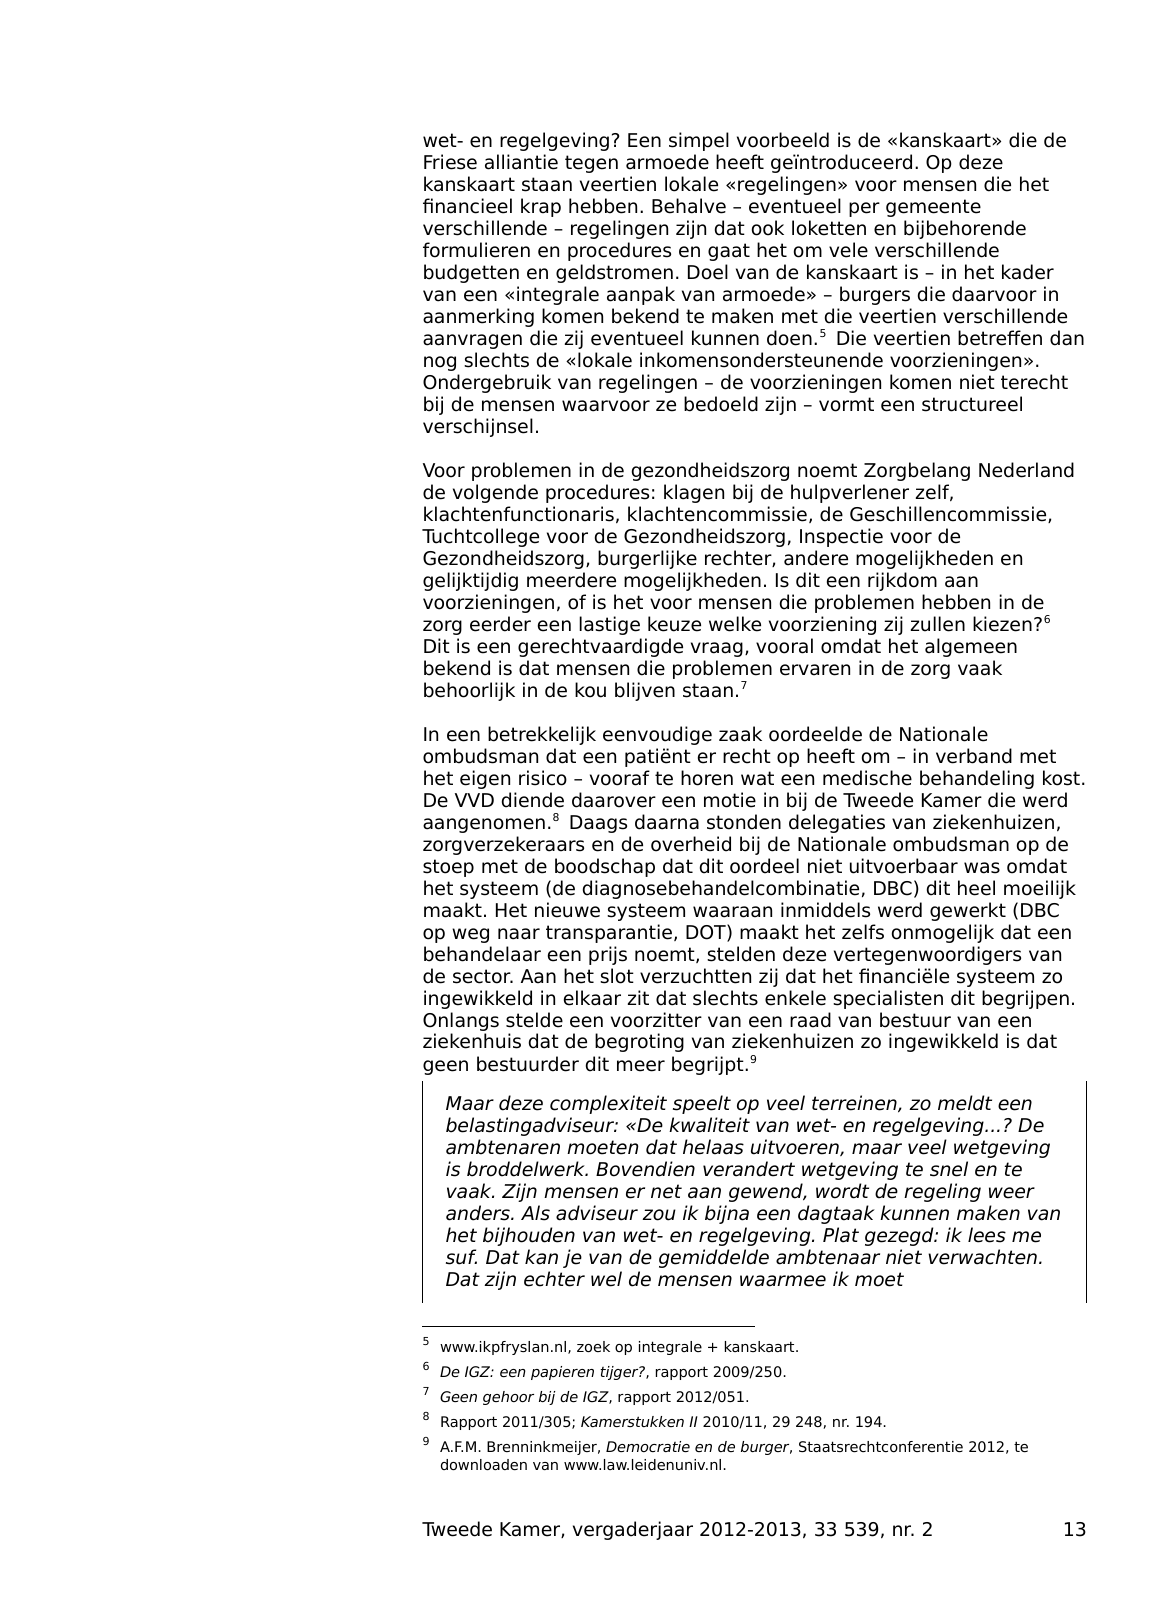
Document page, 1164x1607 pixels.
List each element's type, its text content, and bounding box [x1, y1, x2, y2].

text Rapport 2011/305; Kamerstukken II 2010/11, 29 248, nr. 194. [422, 1410, 1087, 1432]
text De IGZ: een papieren tijger?, rapport 2009/250. [422, 1360, 1087, 1382]
text A.F.M. Brenninkmeijer, Democratie en de burger, Staatsrechtconferentie 2012, te downloaden van www.law.leidenuniv.nl. [422, 1435, 1087, 1474]
text Geen gehoor bij de IGZ, rapport 2012/051. [422, 1385, 1087, 1407]
text In een betrekkelijk eenvoudige zaak oordeelde de Nationale ombudsman dat een patiënt er recht op heeft om – in verband met het eigen risico – vooraf te horen wat een medische behandeling kost. De VVD diende daarover een motie in bij de Tweede Kamer die werd aangenomen. Daags daarna stonden delegaties van ziekenhuizen, zorgverzekeraars en de overheid bij de Nationale ombudsman op de stoep met de boodschap dat dit oordeel niet uitvoerbaar was omdat het systeem (de diagnosebehandelcombinatie, DBC) dit heel moeilijk maakt. Het nieuwe systeem waaraan inmiddels werd gewerkt (DBC op weg naar transparantie, DOT) maakt het zelfs onmogelijk dat een behandelaar een prijs noemt, stelden deze vertegenwoordigers van de sector. Aan het slot verzuchtten zij dat het financiële systeem zo ingewikkeld in elkaar zit dat slechts enkele specialisten dit begrijpen. Onlangs stelde een voorzitter van een raad van bestuur van een ziekenhuis dat de begroting van ziekenhuizen zo ingewikkeld is dat geen bestuurder dit meer begrijpt. [422, 724, 1087, 1075]
text www.ikpfryslan.nl, zoek op integrale + kanskaart. [422, 1335, 1087, 1357]
table_header Maar deze complexiteit speelt op veel terreinen, zo meldt een belastingadviseur: «De kwaliteit van wet- en regelgeving...? De ambtenaren moeten dat helaas uitvoeren, maar veel wetgeving is broddelwerk. Bovendien verandert wetgeving te snel en te vaak. Zijn mensen er net aan gewend, wordt de regeling weer anders. Als adviseur zou ik bijna een dagtaak kunnen maken van het bijhouden van wet- en regelgeving. Plat gezegd: ik lees me suf. Dat kan je van de gemiddelde ambtenaar niet verwachten. Dat zijn echter wel de mensen waarmee ik moet [423, 1081, 1086, 1303]
text Voor problemen in de gezondheidszorg noemt Zorgbelang Nederland de volgende procedures: klagen bij de hulpverlener zelf, klachtenfunctionaris, klachtencommissie, de Geschillencommissie, Tuchtcollege voor de Gezondheidszorg, Inspectie voor de Gezondheidszorg, burgerlijke rechter, andere mogelijkheden en gelijktijdig meerdere mogelijkheden. Is dit een rijkdom aan voorzieningen, of is het voor mensen die problemen hebben in de zorg eerder een lastige keuze welke voorziening zij zullen kiezen? Dit is een gerechtvaardigde vraag, vooral omdat het algemeen bekend is dat mensen die problemen ervaren in de zorg vaak behoorlijk in de kou blijven staan. [422, 460, 1087, 702]
text wet- en regelgeving? Een simpel voorbeeld is de «kanskaart» die de Friese alliantie tegen armoede heeft geïntroduceerd. Op deze kanskaart staan veertien lokale «regelingen» voor mensen die het financieel krap hebben. Behalve – eventueel per gemeente verschillende – regelingen zijn dat ook loketten en bijbehorende formulieren en procedures en gaat het om vele verschillende budgetten en geldstromen. Doel van de kanskaart is – in het kader van een «integrale aanpak van armoede» – burgers die daarvoor in aanmerking komen bekend te maken met die veertien verschillende aanvragen die zij eventueel kunnen doen. Die veertien betreffen dan nog slechts de «lokale inkomensondersteunende voorzieningen». Ondergebruik van regelingen – de voorzieningen komen niet terecht bij de mensen waarvoor ze bedoeld zijn – vormt een structureel verschijnsel. [422, 130, 1087, 438]
